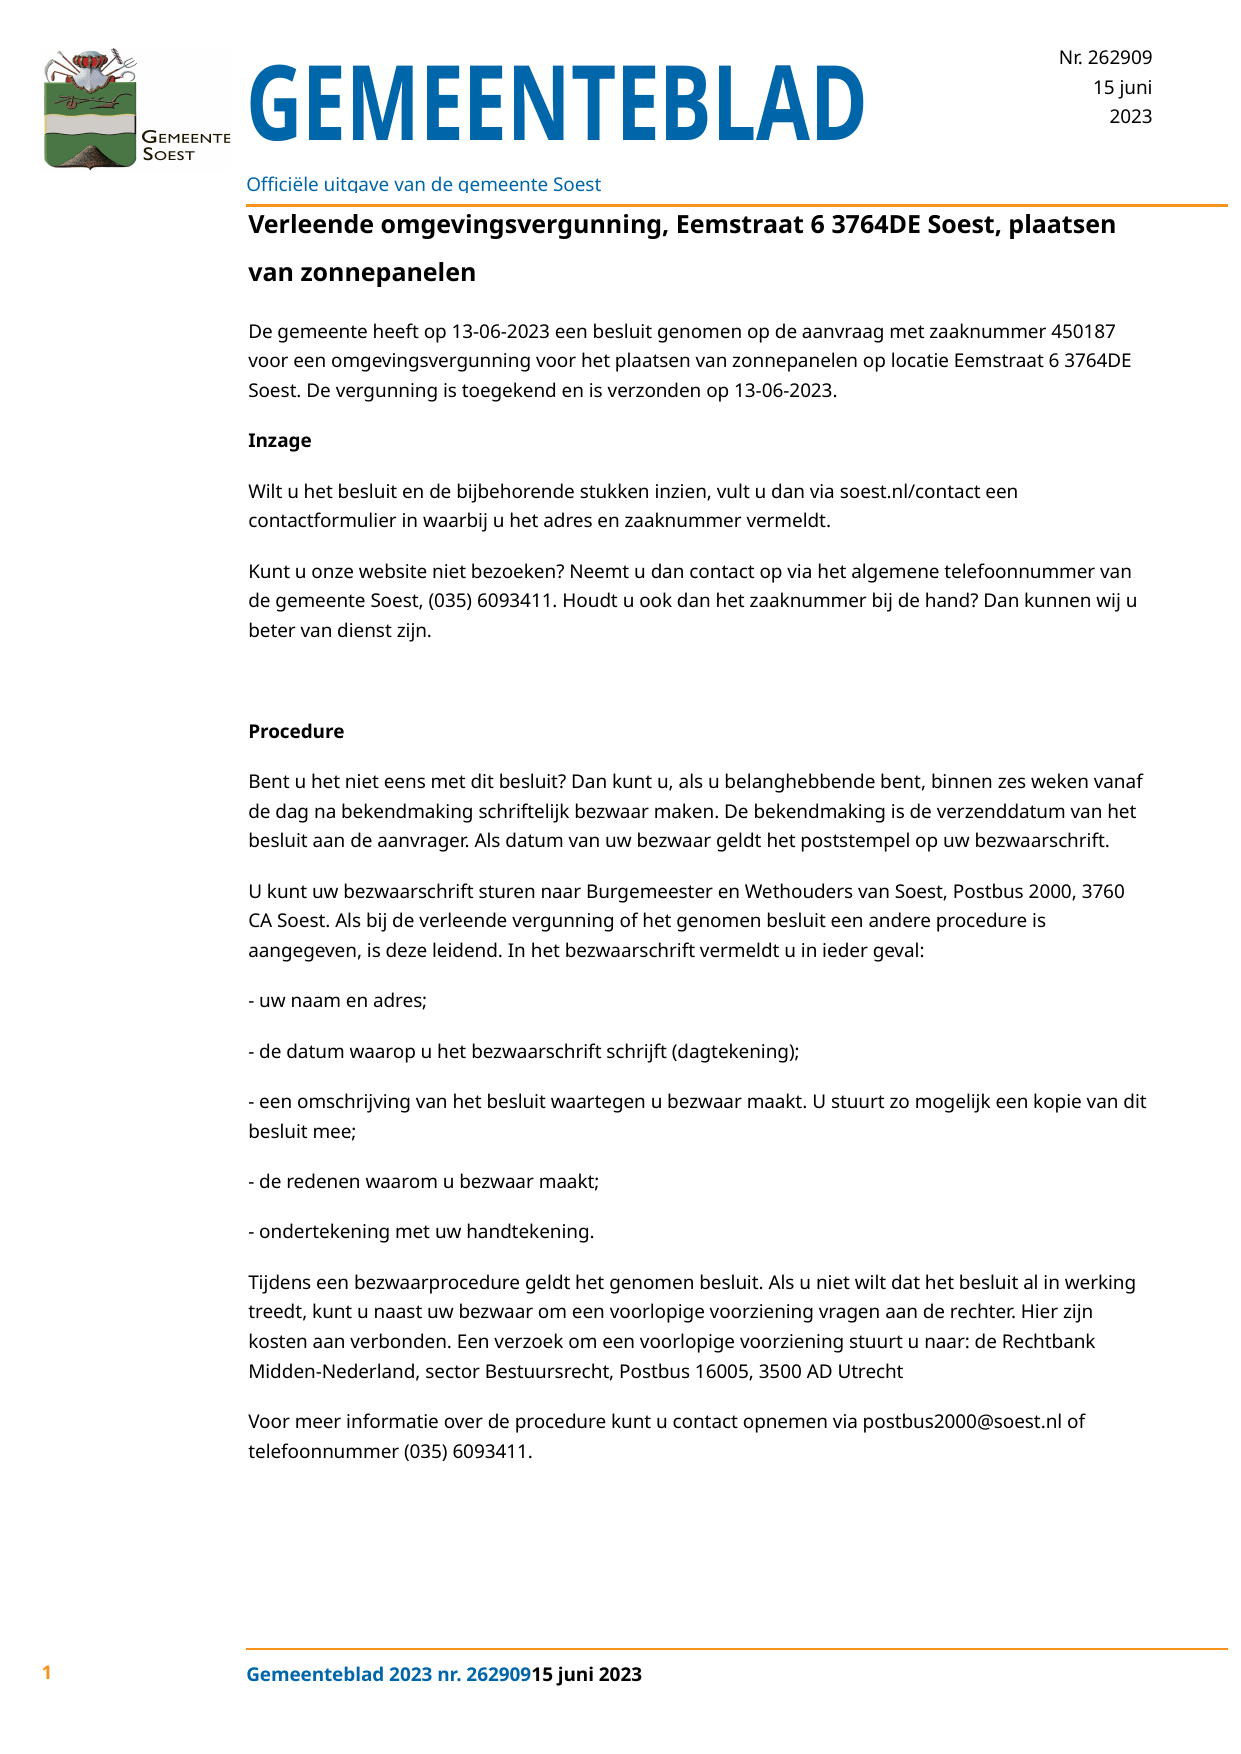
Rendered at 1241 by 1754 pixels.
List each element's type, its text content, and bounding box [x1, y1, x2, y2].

text U kunt uw bezwaarschrift sturen naar Burgemeester en Wethouders van Soest, Postbus 2000, 3760 CA Soest. Als bij de verleende vergunning of het genomen besluit een andere procedure is aangegeven, is deze leidend. In het bezwaarschrift vermeldt u in ieder geval: [248, 878, 1152, 963]
text Verleende omgevingsvergunning, Eemstraat 6 3764DE Soest, plaatsen van zonnepanelen [248, 207, 1152, 288]
text - de redenen waarom u bezwaar maakt; [248, 1168, 1152, 1194]
text - uw naam en adres; [248, 987, 1152, 1013]
text Bent u het niet eens met dit besluit? Dan kunt u, als u belanghebbende bent, binnen zes weken vanaf de dag na bekendmaking schriftelijk bezwaar maken. De bekendmaking is de verzenddatum van het besluit aan de aanvrager. Als datum van uw bezwaar geldt het poststempel op uw bezwaarschrift. [248, 768, 1152, 853]
text De gemeente heeft op 13-06-2023 een besluit genomen op de aanvraag met zaaknummer 450187 voor een omgevingsvergunning voor het plaatsen van zonnepanelen op locatie Eemstraat 6 3764DE Soest. De vergunning is toegekend en is verzonden op 13-06-2023. [248, 318, 1152, 403]
text - ondertekening met uw handtekening. [248, 1219, 1152, 1244]
text - een omschrijving van het besluit waartegen u bezwaar maakt. U stuurt zo mogelijk een kopie van dit besluit mee; [248, 1088, 1152, 1144]
text Voor meer informatie over de procedure kunt u contact opnemen via postbus2000@soest.nl of telefoonnummer (035) 6093411. [248, 1408, 1152, 1464]
picture [41, 47, 231, 172]
text Inzage [248, 427, 1152, 453]
text - de datum waarop u het bezwaarschrift schrijft (dagtekening); [248, 1038, 1152, 1064]
text Procedure [248, 718, 1152, 744]
text Kunt u onze website niet bezoeken? Neemt u dan contact op via het algemene telefoonnummer van de gemeente Soest, (035) 6093411. Houdt u ook dan het zaaknummer bij de hand? Dan kunnen wij u beter van dienst zijn. [248, 558, 1152, 643]
text Wilt u het besluit en de bijbehorende stukken inzien, vult u dan via soest.nl/contact een contactformulier in waarbij u het adres en zaaknummer vermeldt. [248, 478, 1152, 533]
text Tijdens een bezwaarprocedure geldt het genomen besluit. Als u niet wilt dat het besluit al in werking treedt, kunt u naast uw bezwaar om een voorlopige voorziening vragen aan de rechter. Hier zijn kosten aan verbonden. Een verzoek om een voorlopige voorziening stuurt u naar: de Rechtbank Midden-Nederland, sector Bestuursrecht, Postbus 16005, 3500 AD Utrecht [248, 1269, 1152, 1384]
